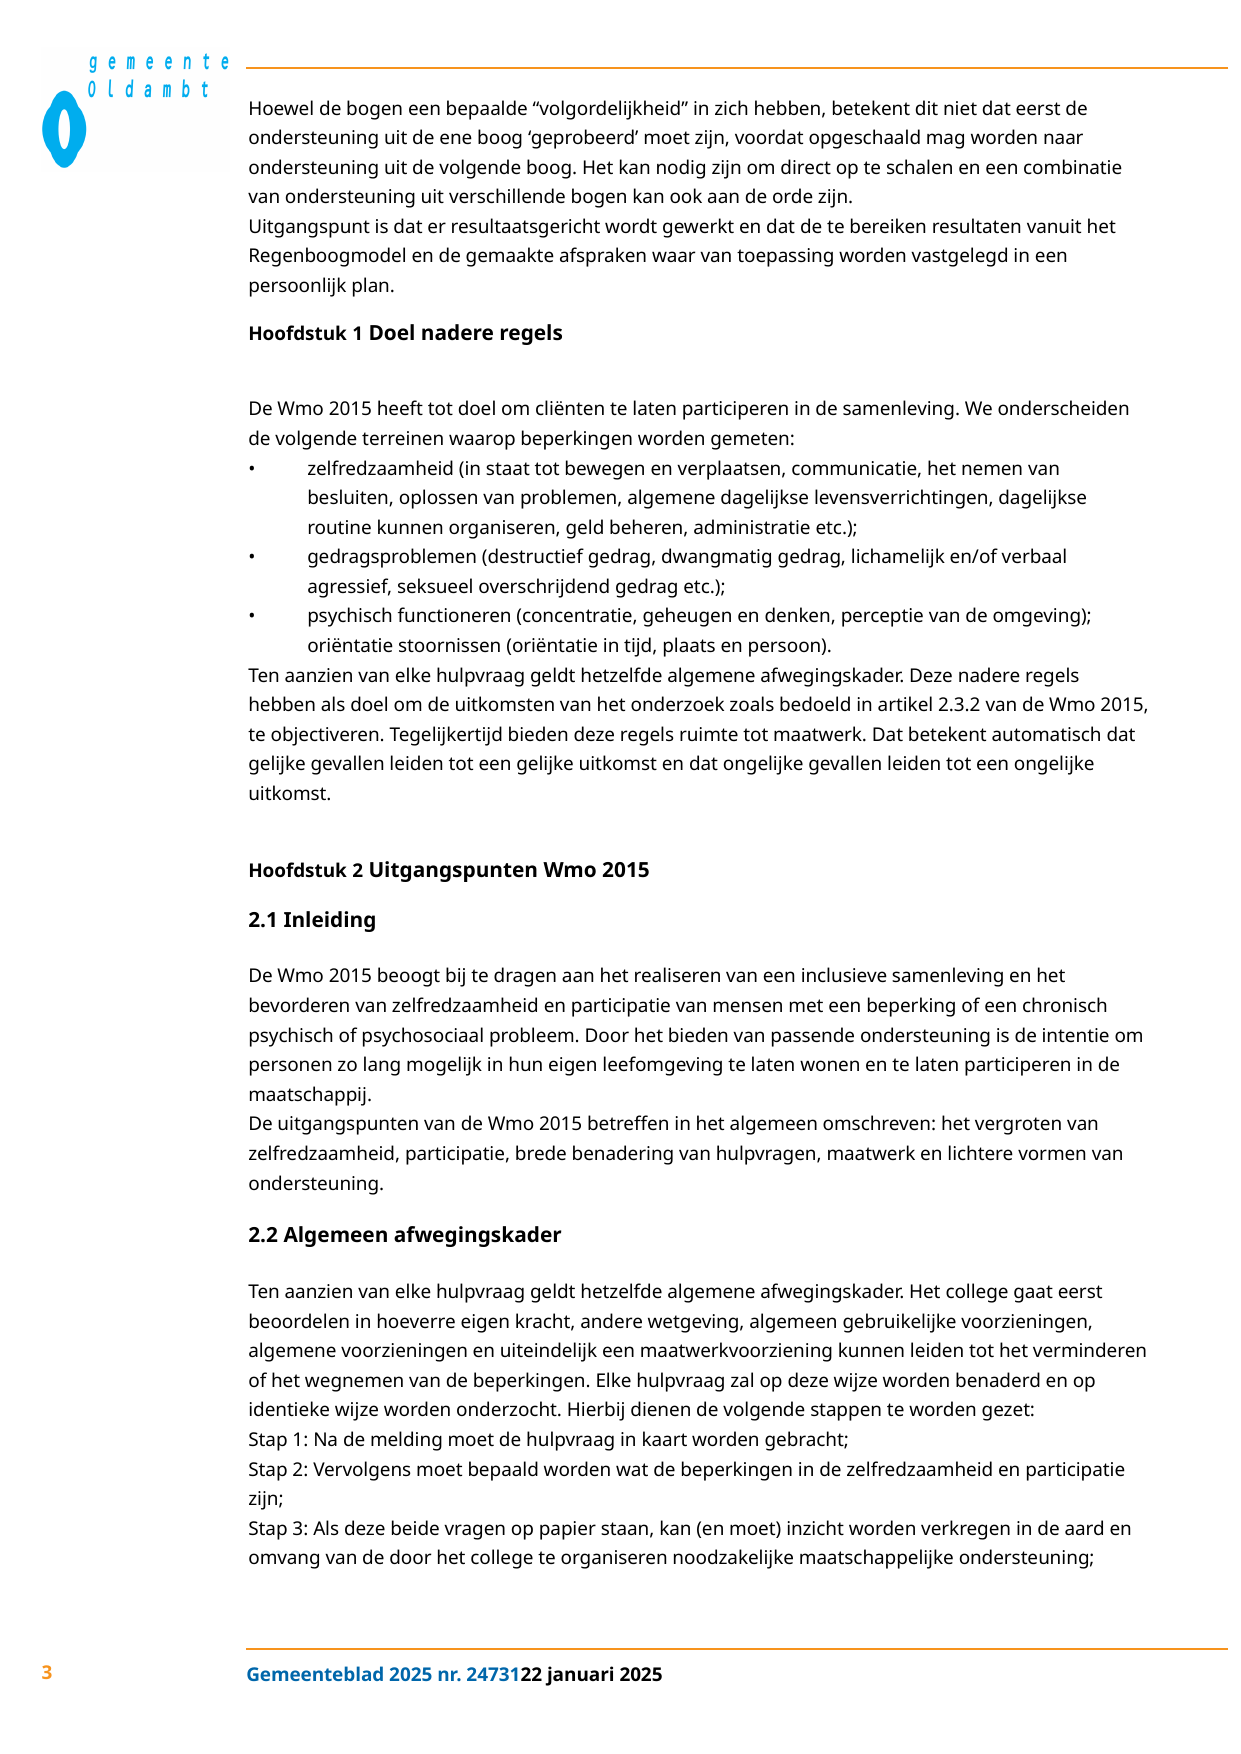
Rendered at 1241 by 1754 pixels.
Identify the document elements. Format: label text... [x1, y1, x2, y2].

text 2.2 Algemeen afwegingskader [248, 1220, 1152, 1249]
text Hoofdstuk 2 Uitgangspunten Wmo 2015 [248, 855, 1152, 884]
text Hoofdstuk 1 Doel nadere regels [248, 318, 1152, 346]
text Stap 3: Als deze beide vragen op papier staan, kan (en moet) inzicht worden verkregen in de aard en omvang van de door het college te organiseren noodzakelijke maatschappelijke ondersteuning; [248, 1515, 1152, 1570]
text De uitgangspunten van de Wmo 2015 betreffen in het algemeen omschreven: het vergroten van zelfredzaamheid, participatie, brede benadering van hulpvragen, maatwerk en lichtere vormen van ondersteuning. [248, 1111, 1152, 1196]
text Ten aanzien van elke hulpvraag geldt hetzelfde algemene afwegingskader. Het college gaat eerst beoordelen in hoeverre eigen kracht, andere wetgeving, algemeen gebruikelijke voorzieningen, algemene voorzieningen en uiteindelijk een maatwerkvoorziening kunnen leiden tot het verminderen of het wegnemen van de beperkingen. Elke hulpvraag zal op deze wijze worden benaderd en op identieke wijze worden onderzocht. Hierbij dienen de volgende stappen te worden gezet: [248, 1278, 1152, 1422]
text Stap 2: Vervolgens moet bepaald worden wat de beperkingen in de zelfredzaamheid en participatie zijn; [248, 1456, 1152, 1511]
list gedragsproblemen (destructief gedrag, dwangmatig gedrag, lichamelijk en/of verbaal agressief, seksueel overschrijdend gedrag etc.); [248, 543, 1152, 599]
text Uitgangspunt is dat er resultaatsgericht wordt gewerkt en dat de te bereiken resultaten vanuit het Regenboogmodel en de gemaakte afspraken waar van toepassing worden vastgelegd in een persoonlijk plan. [248, 213, 1152, 298]
text Hoewel de bogen een bepaalde “volgordelijkheid” in zich hebben, betekent dit niet dat eerst de ondersteuning uit de ene boog ‘geprobeerd’ moet zijn, voordat opgeschaald mag worden naar ondersteuning uit de volgende boog. Het kan nodig zijn om direct op te schalen en een combinatie van ondersteuning uit verschillende bogen kan ook aan de orde zijn. [248, 95, 1152, 209]
text 2.1 Inleiding [248, 905, 1152, 933]
list zelfredzaamheid (in staat tot bewegen en verplaatsen, communicatie, het nemen van besluiten, oplossen van problemen, algemene dagelijkse levensverrichtingen, dagelijkse routine kunnen organiseren, geld beheren, administratie etc.); [248, 455, 1152, 540]
list psychisch functioneren (concentratie, geheugen en denken, perceptie van de omgeving); oriëntatie stoornissen (oriëntatie in tijd, plaats en persoon). [248, 603, 1152, 658]
text De Wmo 2015 beoogt bij te dragen aan het realiseren van een inclusieve samenleving en het bevorderen van zelfredzaamheid en participatie van mensen met een beperking of een chronisch psychisch of psychosociaal probleem. Door het bieden van passende ondersteuning is de intentie om personen zo lang mogelijk in hun eigen leefomgeving te laten wonen en te laten participeren in de maatschappij. [248, 963, 1152, 1107]
text De Wmo 2015 heeft tot doel om cliënten te laten participeren in de samenleving. We onderscheiden de volgende terreinen waarop beperkingen worden gemeten: [248, 396, 1152, 451]
text Ten aanzien van elke hulpvraag geldt hetzelfde algemene afwegingskader. Deze nadere regels hebben als doel om de uitkomsten van het onderzoek zoals bedoeld in artikel 2.3.2 van de Wmo 2015, te objectiveren. Tegelijkertijd bieden deze regels ruimte tot maatwerk. Dat betekent automatisch dat gelijke gevallen leiden tot een gelijke uitkomst en dat ongelijke gevallen leiden tot een ongelijke uitkomst. [248, 662, 1152, 806]
picture [41, 47, 231, 172]
text Stap 1: Na de melding moet de hulpvraag in kaart worden gebracht; [248, 1426, 1152, 1452]
